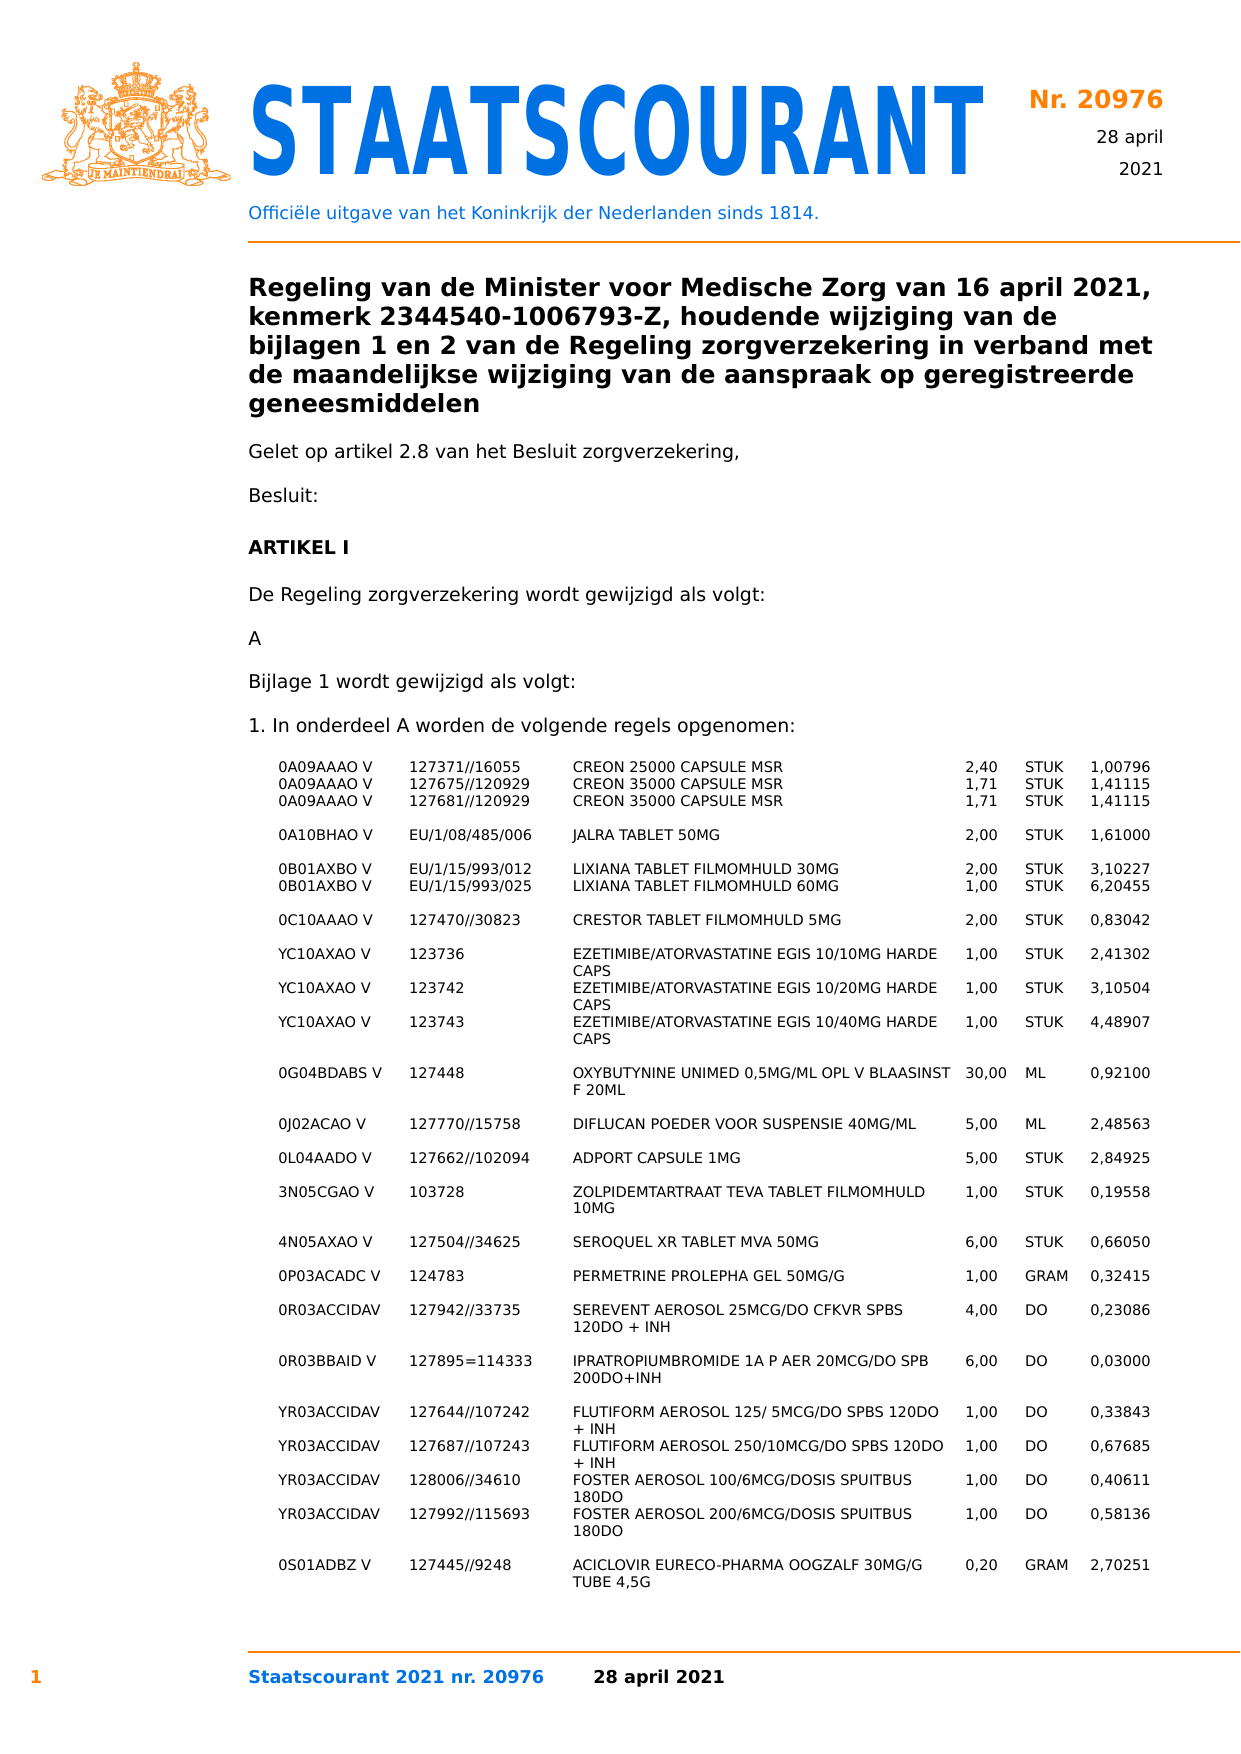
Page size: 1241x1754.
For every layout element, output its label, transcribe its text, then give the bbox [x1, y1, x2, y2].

table_cell SEREVENT AEROSOL 25MCG/DO CFKVR SPBS 120DO + INH [567, 1302, 959, 1336]
table_cell 0J02ACAO V [278, 1116, 403, 1132]
table_cell 0,83042 [1084, 912, 1163, 929]
table_cell 0C10AAAO V [278, 912, 403, 929]
table_cell STUK [1019, 827, 1084, 844]
table_cell 123736 [403, 946, 567, 980]
table_cell 127992//115693 [403, 1506, 567, 1540]
table_cell EZETIMIBE/ATORVASTATINE EGIS 10/20MG HARDE CAPS [567, 980, 959, 1014]
text De Regeling zorgverzekering wordt gewijzigd als volgt: [248, 583, 1163, 606]
table_cell 0R03ACCIDAV [278, 1302, 403, 1336]
table_cell STUK [1019, 793, 1084, 810]
table_cell 30,00 [959, 1065, 1019, 1098]
table_cell EU/1/15/993/012 [403, 861, 567, 878]
table_cell 127445//9248 [403, 1557, 567, 1591]
table_cell ZOLPIDEMTARTRAAT TEVA TABLET FILMOMHULD 10MG [567, 1184, 959, 1217]
table_cell [278, 844, 1163, 861]
table_cell 4,48907 [1084, 1014, 1163, 1048]
table_cell 2,48563 [1084, 1116, 1163, 1132]
table_cell YR03ACCIDAV [278, 1404, 403, 1438]
table_cell FOSTER AEROSOL 100/6MCG/DOSIS SPUITBUS 180DO [567, 1472, 959, 1506]
table_cell [278, 1099, 1163, 1116]
table_cell 2,70251 [1084, 1557, 1163, 1591]
table_cell 127470//30823 [403, 912, 567, 929]
table_cell STUK [1019, 878, 1084, 895]
table_cell IPRATROPIUMBROMIDE 1A P AER 20MCG/DO SPB 200DO+INH [567, 1353, 959, 1387]
table_cell 0L04AADO V [278, 1150, 403, 1166]
table_cell 0G04BDABS V [278, 1065, 403, 1098]
table_cell 0A09AAAO V [278, 793, 403, 810]
table_header CREON 25000 CAPSULE MSR [567, 759, 959, 776]
table_cell 0S01ADBZ V [278, 1557, 403, 1591]
table_cell 127895=114333 [403, 1353, 567, 1387]
table_cell 1,00 [959, 1472, 1019, 1506]
table_cell 2021 [998, 153, 1240, 203]
table_cell 1,00 [959, 1184, 1019, 1217]
table_cell YR03ACCIDAV [278, 1472, 403, 1506]
table_cell 123742 [403, 980, 567, 1014]
text A [248, 627, 1163, 649]
table_cell 0A10BHAO V [278, 827, 403, 844]
text Besluit: [248, 484, 1163, 507]
table_cell DO [1019, 1506, 1084, 1540]
table_cell 3N05CGAO V [278, 1184, 403, 1217]
table_cell 1,00 [959, 1014, 1019, 1048]
table_cell EZETIMIBE/ATORVASTATINE EGIS 10/10MG HARDE CAPS [567, 946, 959, 980]
table_cell GRAM [1019, 1557, 1084, 1591]
table_header [25, 62, 248, 241]
table_cell [278, 1336, 1163, 1353]
table_cell 0,19558 [1084, 1184, 1163, 1217]
table_cell ACICLOVIR EURECO-PHARMA OOGZALF 30MG/G TUBE 4,5G [567, 1557, 959, 1591]
table_cell 0,92100 [1084, 1065, 1163, 1098]
table_cell 1,00 [959, 1506, 1019, 1540]
table_cell GRAM [1019, 1268, 1084, 1285]
table_cell JALRA TABLET 50MG [567, 827, 959, 844]
table_cell [278, 1387, 1163, 1404]
table_cell 2,00 [959, 912, 1019, 929]
table_cell 0B01AXBO V [278, 878, 403, 895]
table_cell 6,00 [959, 1353, 1019, 1387]
table_cell 1,00 [959, 980, 1019, 1014]
table_cell 127448 [403, 1065, 567, 1098]
table_header 2,40 [959, 759, 1019, 776]
table_cell YC10AXAO V [278, 980, 403, 1014]
table_cell ML [1019, 1116, 1084, 1132]
table_cell 2,00 [959, 861, 1019, 878]
table_cell 4N05AXAO V [278, 1234, 403, 1251]
table_cell DIFLUCAN POEDER VOOR SUSPENSIE 40MG/ML [567, 1116, 959, 1132]
table_cell 0A09AAAO V [278, 776, 403, 793]
table_cell DO [1019, 1302, 1084, 1336]
table_cell 127687//107243 [403, 1438, 567, 1472]
table_cell 124783 [403, 1268, 567, 1285]
table_cell FLUTIFORM AEROSOL 250/10MCG/DO SPBS 120DO + INH [567, 1438, 959, 1472]
table_cell 6,20455 [1084, 878, 1163, 895]
table_cell YC10AXAO V [278, 1014, 403, 1048]
table_cell STUK [1019, 1150, 1084, 1166]
table_cell 1,71 [959, 793, 1019, 810]
table_cell LIXIANA TABLET FILMOMHULD 60MG [567, 878, 959, 895]
table_cell 0,32415 [1084, 1268, 1163, 1285]
table_cell 127681//120929 [403, 793, 567, 810]
table_cell Officiële uitgave van het Koninkrijk der Nederlanden sinds 1814. [248, 203, 1240, 241]
table_cell FLUTIFORM AEROSOL 125/ 5MCG/DO SPBS 120DO + INH [567, 1404, 959, 1438]
table_cell [278, 895, 1163, 912]
table_cell 4,00 [959, 1302, 1019, 1336]
table_cell 0B01AXBO V [278, 861, 403, 878]
table_cell EU/1/15/993/025 [403, 878, 567, 895]
table_cell [278, 1133, 1163, 1149]
table_cell YR03ACCIDAV [278, 1438, 403, 1472]
table_cell STUK [1019, 1184, 1084, 1217]
subtitle ARTIKEL I [248, 537, 1163, 558]
table_cell [278, 1540, 1163, 1557]
table_cell 127675//120929 [403, 776, 567, 793]
table_cell 1,00 [959, 1404, 1019, 1438]
table_cell 0,40611 [1084, 1472, 1163, 1506]
table_cell 1,00 [959, 1438, 1019, 1472]
table_cell CREON 35000 CAPSULE MSR [567, 776, 959, 793]
table_cell ML [1019, 1065, 1084, 1098]
table_cell 127504//34625 [403, 1234, 567, 1251]
table_cell 1,41115 [1084, 776, 1163, 793]
table_cell STUK [1019, 980, 1084, 1014]
table_cell 0,03000 [1084, 1353, 1163, 1387]
table_cell 1,41115 [1084, 793, 1163, 810]
table_cell 0R03BBAID V [278, 1353, 403, 1387]
table_cell 0,20 [959, 1557, 1019, 1591]
table_cell FOSTER AEROSOL 200/6MCG/DOSIS SPUITBUS 180DO [567, 1506, 959, 1540]
table_cell STUK [1019, 1234, 1084, 1251]
table_header 127371//16055 [403, 759, 567, 776]
table_cell [278, 810, 1163, 827]
table_cell 1,61000 [1084, 827, 1163, 844]
table_cell LIXIANA TABLET FILMOMHULD 30MG [567, 861, 959, 878]
table_cell 0,23086 [1084, 1302, 1163, 1336]
table_cell PERMETRINE PROLEPHA GEL 50MG/G [567, 1268, 959, 1285]
text Bijlage 1 wordt gewijzigd als volgt: [248, 671, 1163, 693]
table_cell 127942//33735 [403, 1302, 567, 1336]
table_cell STUK [1019, 946, 1084, 980]
table_cell 2,00 [959, 827, 1019, 844]
table_cell 3,10504 [1084, 980, 1163, 1014]
table_cell 28 april [998, 121, 1240, 153]
table_cell 128006//34610 [403, 1472, 567, 1506]
table_cell 0,33843 [1084, 1404, 1163, 1438]
table_cell YR03ACCIDAV [278, 1506, 403, 1540]
table_header STUK [1019, 759, 1084, 776]
table_cell STUK [1019, 1014, 1084, 1048]
table_cell CRESTOR TABLET FILMOMHULD 5MG [567, 912, 959, 929]
table_cell 6,00 [959, 1234, 1019, 1251]
table_cell [278, 1048, 1163, 1064]
table_cell 2,41302 [1084, 946, 1163, 980]
table_cell YC10AXAO V [278, 946, 403, 980]
table_cell 0,66050 [1084, 1234, 1163, 1251]
table_cell STUK [1019, 912, 1084, 929]
table_cell CREON 35000 CAPSULE MSR [567, 793, 959, 810]
table_cell [278, 929, 1163, 946]
table_cell DO [1019, 1438, 1084, 1472]
table_cell OXYBUTYNINE UNIMED 0,5MG/ML OPL V BLAASINST F 20ML [567, 1065, 959, 1098]
table_cell 1,71 [959, 776, 1019, 793]
table_header 0A09AAAO V [278, 759, 403, 776]
table_cell [278, 1251, 1163, 1268]
subtitle Regeling van de Minister voor Medische Zorg van 16 april 2021, kenmerk 2344540-1006793-Z, houdende wijziging van de bijlagen 1 en 2 van de Regeling zorgverzekering in verband met de maandelijkse wijziging van de aanspraak op geregistreerde geneesmiddelen [248, 273, 1163, 419]
table_cell 127662//102094 [403, 1150, 567, 1166]
table_cell 2,84925 [1084, 1150, 1163, 1166]
table_cell 5,00 [959, 1150, 1019, 1166]
table_cell [278, 1285, 1163, 1302]
table_header 1,00796 [1084, 759, 1163, 776]
text Gelet op artikel 2.8 van het Besluit zorgverzekering, [248, 441, 1163, 463]
table_cell 127770//15758 [403, 1116, 567, 1132]
table_cell STUK [1019, 861, 1084, 878]
table_cell [278, 1218, 1163, 1234]
table_cell DO [1019, 1472, 1084, 1506]
table_cell 123743 [403, 1014, 567, 1048]
table_cell EZETIMIBE/ATORVASTATINE EGIS 10/40MG HARDE CAPS [567, 1014, 959, 1048]
table_cell SEROQUEL XR TABLET MVA 50MG [567, 1234, 959, 1251]
table_cell 3,10227 [1084, 861, 1163, 878]
table_header STAATSCOURANT [248, 62, 998, 203]
table_cell 5,00 [959, 1116, 1019, 1132]
table_cell ADPORT CAPSULE 1MG [567, 1150, 959, 1166]
table_cell 103728 [403, 1184, 567, 1217]
table_cell 0,67685 [1084, 1438, 1163, 1472]
table_cell 1,00 [959, 946, 1019, 980]
table_cell EU/1/08/485/006 [403, 827, 567, 844]
table_cell 127644//107242 [403, 1404, 567, 1438]
table_cell [278, 1166, 1163, 1183]
picture [41, 62, 231, 186]
table_cell DO [1019, 1404, 1084, 1438]
table_header Nr. 20976 [998, 62, 1240, 121]
table_cell 0P03ACADC V [278, 1268, 403, 1285]
table_cell DO [1019, 1353, 1084, 1387]
table_cell 0,58136 [1084, 1506, 1163, 1540]
table_cell STUK [1019, 776, 1084, 793]
table_cell 1,00 [959, 878, 1019, 895]
table_cell 1,00 [959, 1268, 1019, 1285]
text 1. In onderdeel A worden de volgende regels opgenomen: [248, 715, 1163, 737]
